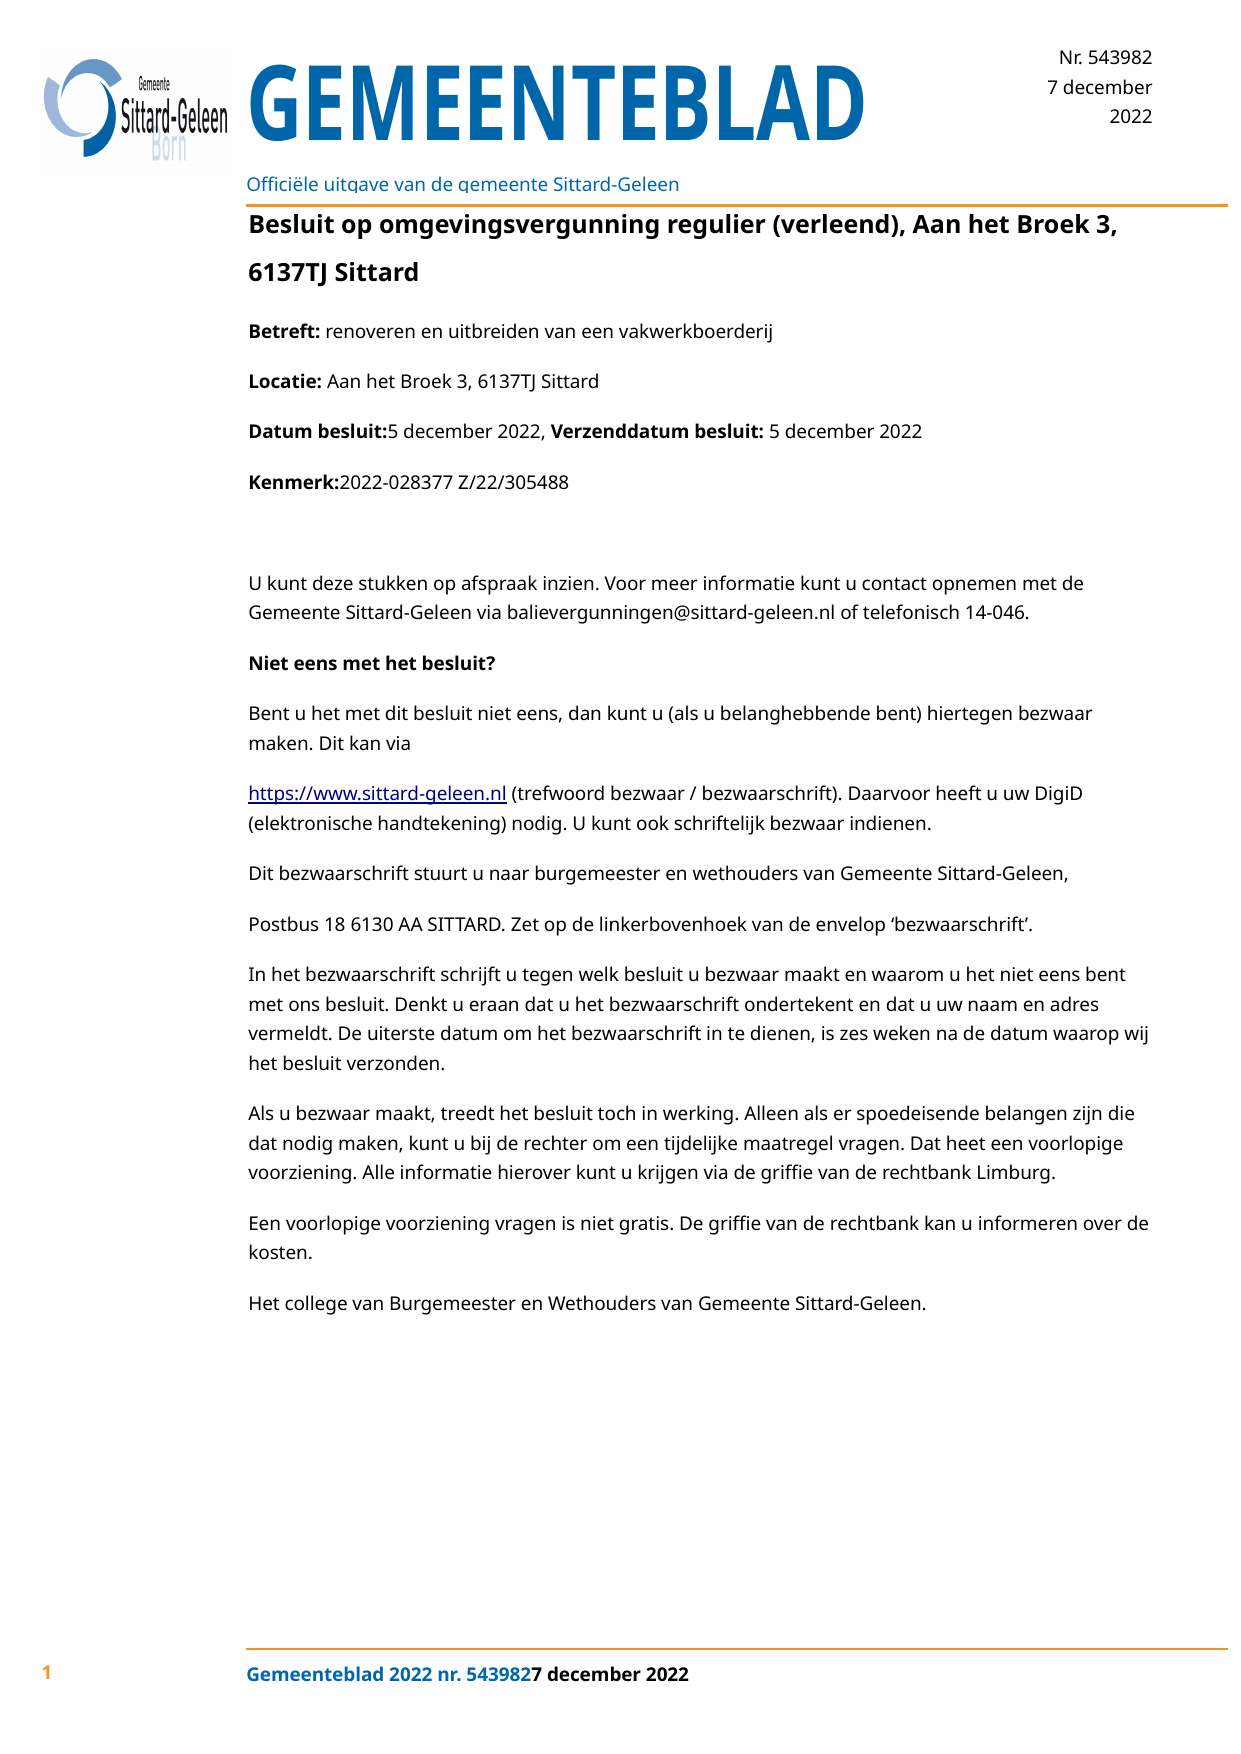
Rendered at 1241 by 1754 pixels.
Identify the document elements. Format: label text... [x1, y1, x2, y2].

text Niet eens met het besluit? [248, 650, 1152, 676]
text Postbus 18 6130 AA SITTARD. Zet op de linkerbovenhoek van de envelop ‘bezwaarschrift’. [248, 911, 1152, 937]
text Bent u het met dit besluit niet eens, dan kunt u (als u belanghebbende bent) hiertegen bezwaar maken. Dit kan via [248, 700, 1152, 756]
text Dit bezwaarschrift stuurt u naar burgemeester en wethouders van Gemeente Sittard-Geleen, [248, 860, 1152, 886]
text Besluit op omgevingsvergunning regulier (verleend), Aan het Broek 3, 6137TJ Sittard [248, 207, 1152, 288]
text Betreft: renoveren en uitbreiden van een vakwerkboerderij [248, 318, 1152, 344]
text Een voorlopige voorziening vragen is niet gratis. De griffie van de rechtbank kan u informeren over de kosten. [248, 1210, 1152, 1265]
text U kunt deze stukken op afspraak inzien. Voor meer informatie kunt u contact opnemen met de Gemeente Sittard-Geleen via balievergunningen@sittard-geleen.nl of telefonisch 14-046. [248, 570, 1152, 625]
text Als u bezwaar maakt, treedt het besluit toch in werking. Alleen als er spoedeisende belangen zijn die dat nodig maken, kunt u bij de rechter om een tijdelijke maatregel vragen. Dat heet een voorlopige voorziening. Alle informatie hierover kunt u krijgen via de griffie van de rechtbank Limburg. [248, 1100, 1152, 1185]
text In het bezwaarschrift schrijft u tegen welk besluit u bezwaar maakt en waarom u het niet eens bent met ons besluit. Denkt u eraan dat u het bezwaarschrift ondertekent en dat u uw naam en adres vermeldt. De uiterste datum om het bezwaarschrift in te dienen, is zes weken na de datum waarop wij het besluit verzonden. [248, 961, 1152, 1076]
text https://www.sittard-geleen.nl (trefwoord bezwaar / bezwaarschrift). Daarvoor heeft u uw DigiD (elektronische handtekening) nodig. U kunt ook schriftelijk bezwaar indienen. [248, 780, 1152, 836]
text Datum besluit:5 december 2022, Verzenddatum besluit: 5 december 2022 [248, 419, 1152, 444]
picture [41, 47, 231, 172]
text Kenmerk:2022-028377 Z/22/305488 [248, 469, 1152, 495]
text Het college van Burgemeester en Wethouders van Gemeente Sittard-Geleen. [248, 1290, 1152, 1316]
text Locatie: Aan het Broek 3, 6137TJ Sittard [248, 368, 1152, 394]
